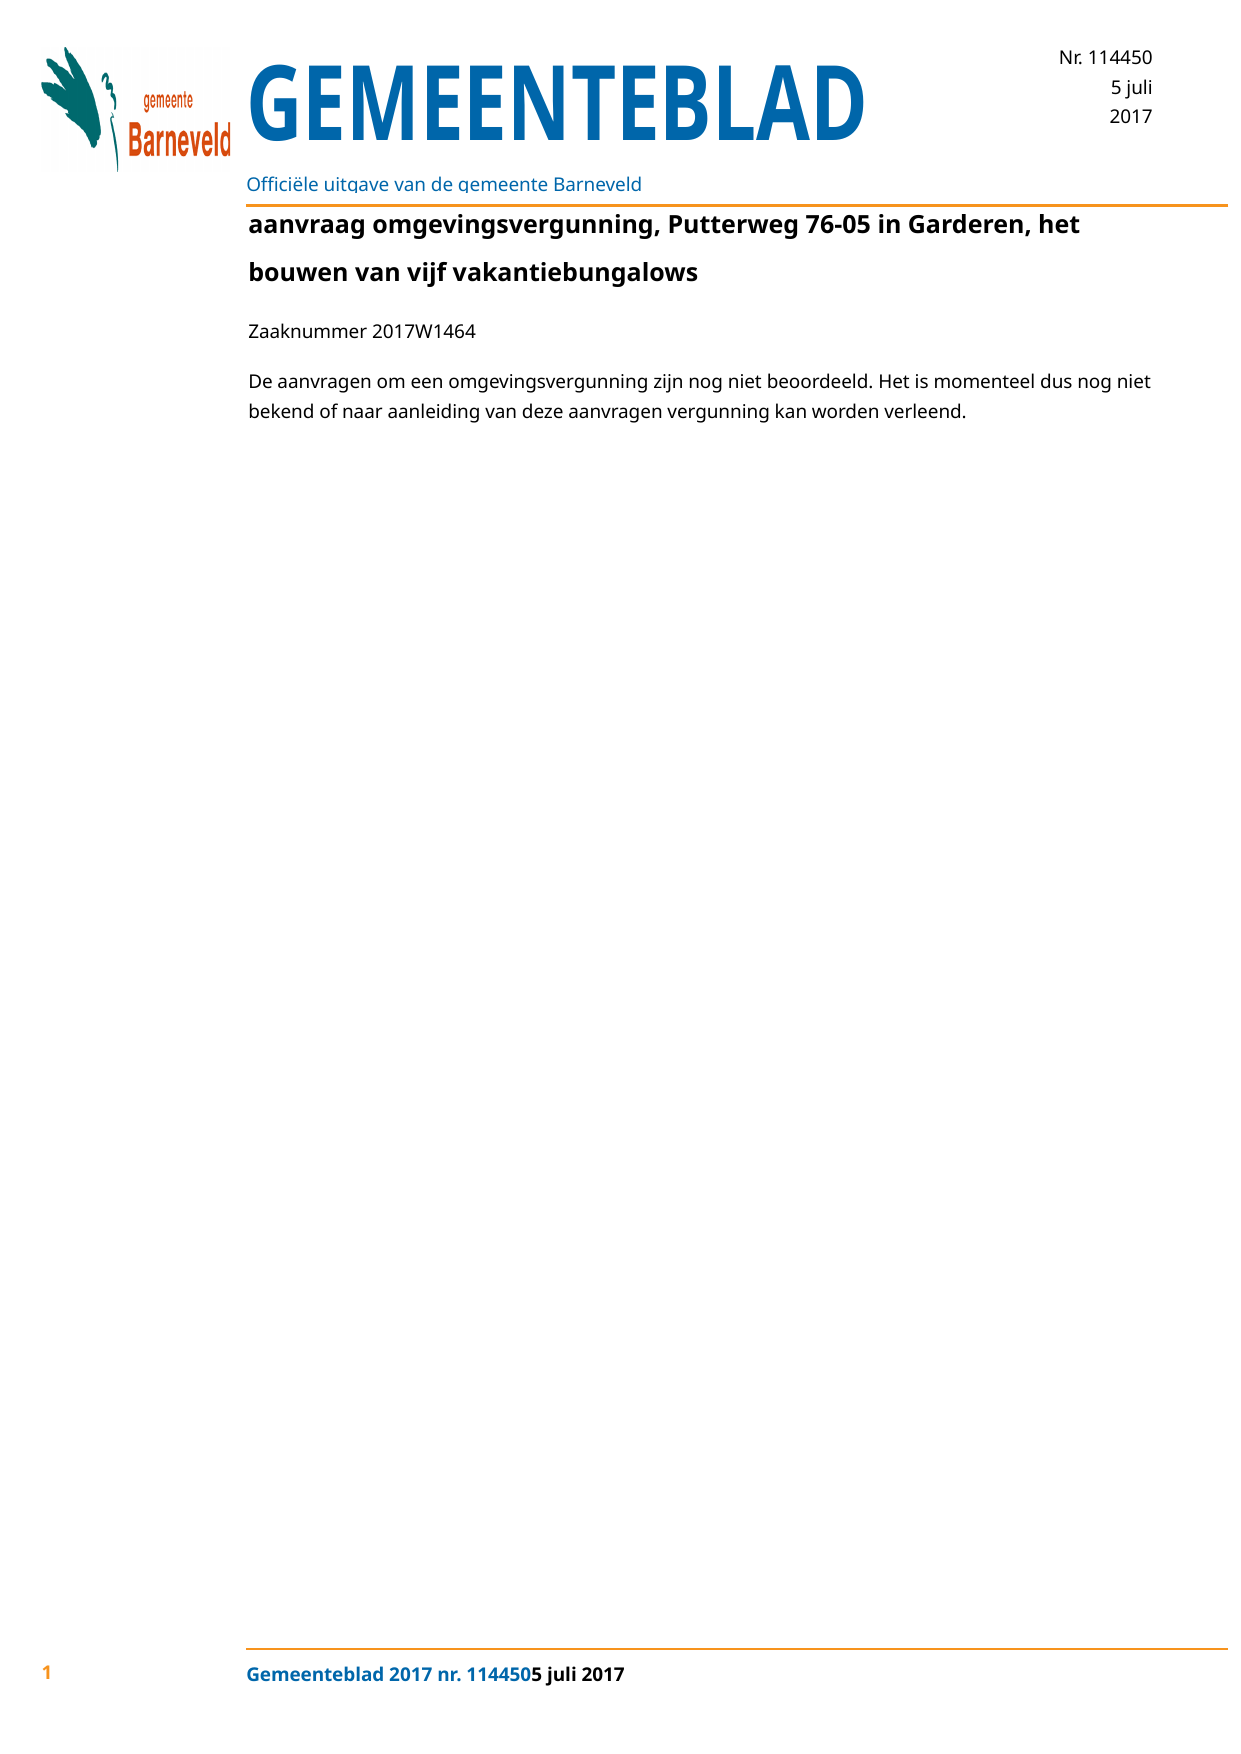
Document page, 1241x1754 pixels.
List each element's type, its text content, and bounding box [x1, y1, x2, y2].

picture [41, 47, 231, 172]
text aanvraag omgevingsvergunning, Putterweg 76-05 in Garderen, het bouwen van vijf vakantiebungalows [248, 207, 1152, 288]
text Zaaknummer 2017W1464 [248, 318, 1152, 344]
text De aanvragen om een omgevingsvergunning zijn nog niet beoordeeld. Het is momenteel dus nog niet bekend of naar aanleiding van deze aanvragen vergunning kan worden verleend. [248, 368, 1152, 424]
